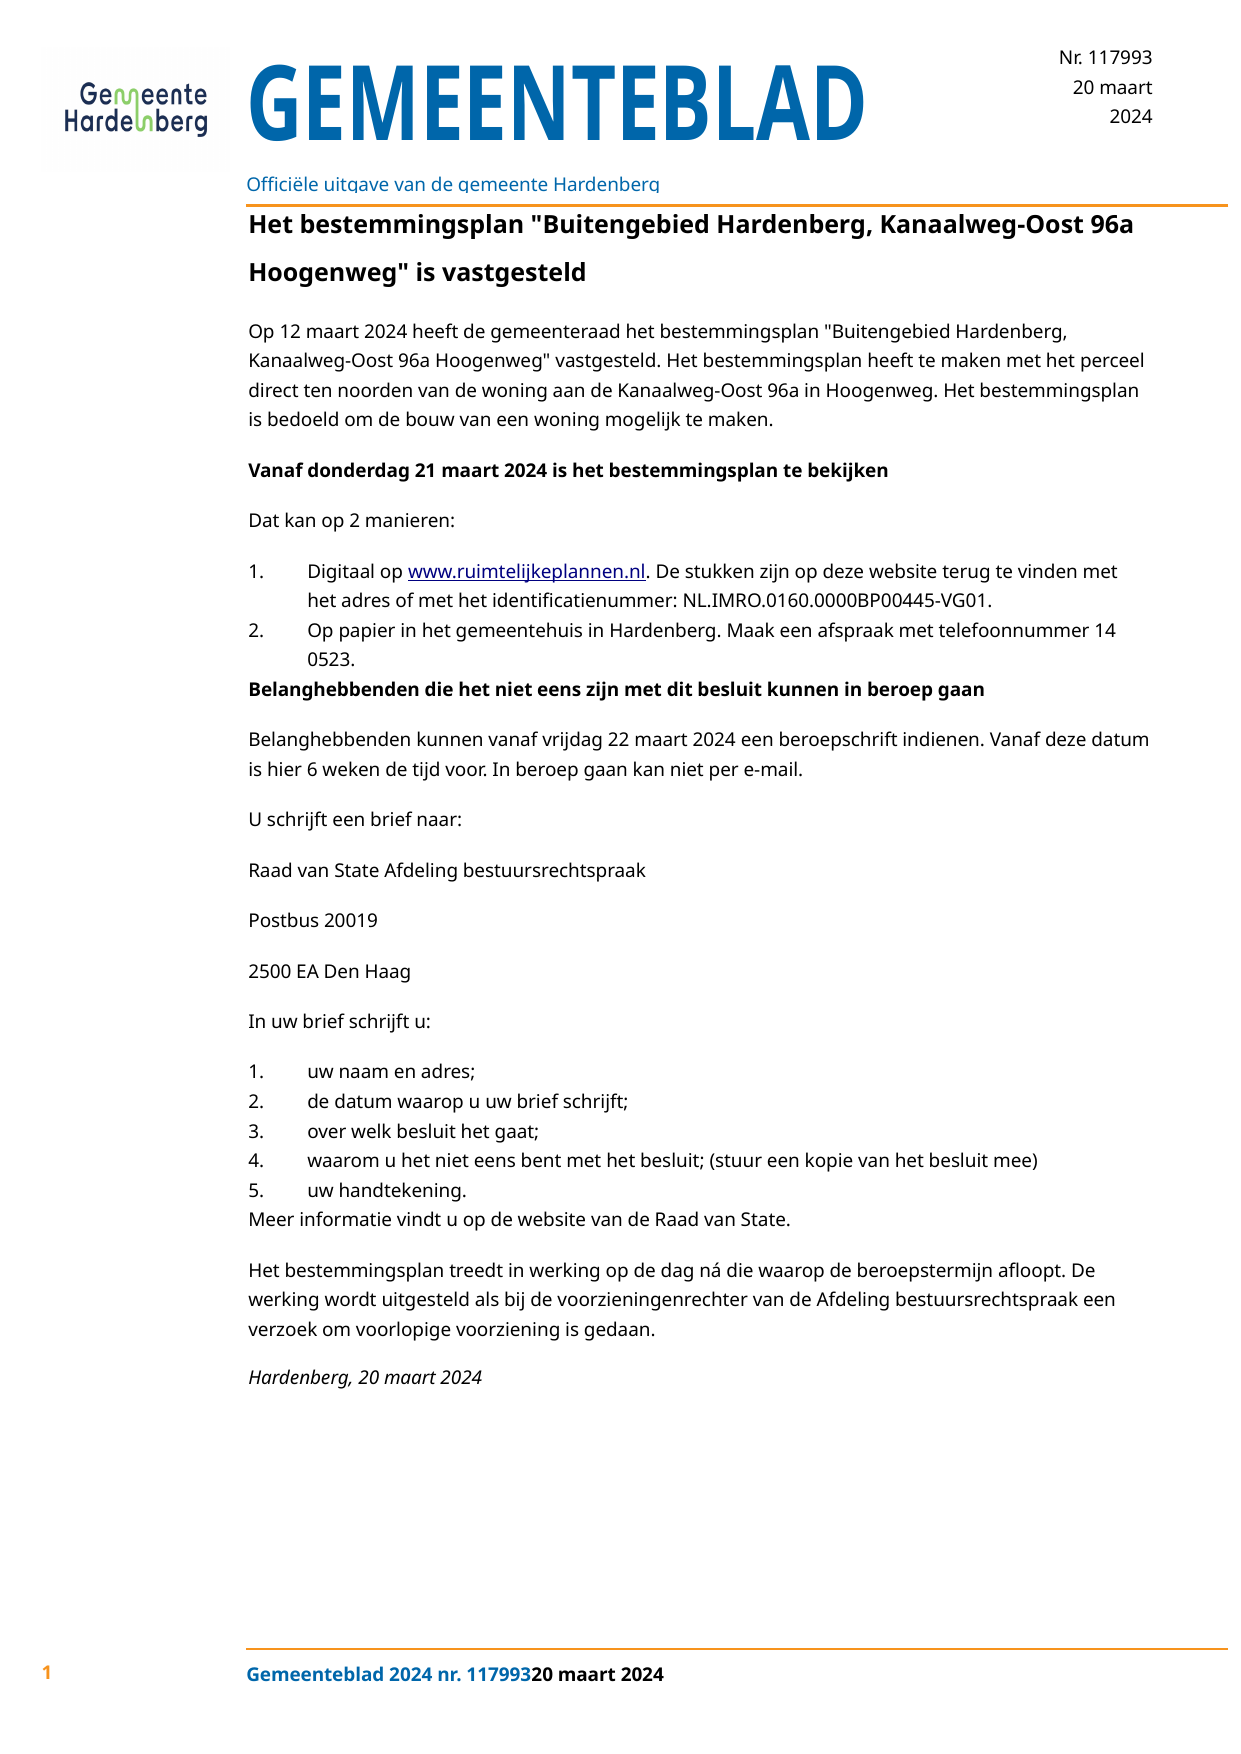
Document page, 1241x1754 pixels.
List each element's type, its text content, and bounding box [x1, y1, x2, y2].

text Hardenberg, 20 maart 2024 [248, 1364, 1152, 1390]
list uw naam en adres; [248, 1059, 1152, 1084]
list over welk besluit het gaat; [248, 1118, 1152, 1144]
list waarom u het niet eens bent met het besluit; (stuur een kopie van het besluit mee) [248, 1147, 1152, 1173]
text Dat kan op 2 manieren: [248, 507, 1152, 533]
text Het bestemmingsplan "Buitengebied Hardenberg, Kanaalweg-Oost 96a Hoogenweg" is vastgesteld [248, 207, 1152, 288]
text Vanaf donderdag 21 maart 2024 is het bestemmingsplan te bekijken [248, 457, 1152, 483]
text Belanghebbenden die het niet eens zijn met dit besluit kunnen in beroep gaan [248, 676, 1152, 702]
text Op 12 maart 2024 heeft de gemeenteraad het bestemmingsplan "Buitengebied Hardenberg, Kanaalweg-Oost 96a Hoogenweg" vastgesteld. Het bestemmingsplan heeft te maken met het perceel direct ten noorden van de woning aan de Kanaalweg-Oost 96a in Hoogenweg. Het bestemmingsplan is bedoeld om de bouw van een woning mogelijk te maken. [248, 318, 1152, 432]
text Belanghebbenden kunnen vanaf vrijdag 22 maart 2024 een beroepschrift indienen. Vanaf deze datum is hier 6 weken de tijd voor. In beroep gaan kan niet per e-mail. [248, 727, 1152, 782]
text U schrijft een brief naar: [248, 807, 1152, 832]
text Postbus 20019 [248, 907, 1152, 933]
text In uw brief schrijft u: [248, 1008, 1152, 1034]
text Het bestemmingsplan treedt in werking op de dag ná die waarop de beroepstermijn afloopt. De werking wordt uitgesteld als bij de voorzieningenrechter van de Afdeling bestuursrechtspraak een verzoek om voorlopige voorziening is gedaan. [248, 1257, 1152, 1342]
list uw handtekening. [248, 1177, 1152, 1203]
text Raad van State Afdeling bestuursrechtspraak [248, 857, 1152, 883]
list de datum waarop u uw brief schrijft; [248, 1088, 1152, 1114]
list Digitaal op www.ruimtelijkeplannen.nl. De stukken zijn op deze website terug te vinden met het adres of met het identificatienummer: NL.IMRO.0160.0000BP00445-VG01. [248, 558, 1152, 613]
picture [41, 47, 231, 172]
text Meer informatie vindt u op de website van de Raad van State. [248, 1207, 1152, 1232]
text 2500 EA Den Haag [248, 958, 1152, 984]
list Op papier in het gemeentehuis in Hardenberg. Maak een afspraak met telefoonnummer 14 0523. [248, 617, 1152, 672]
